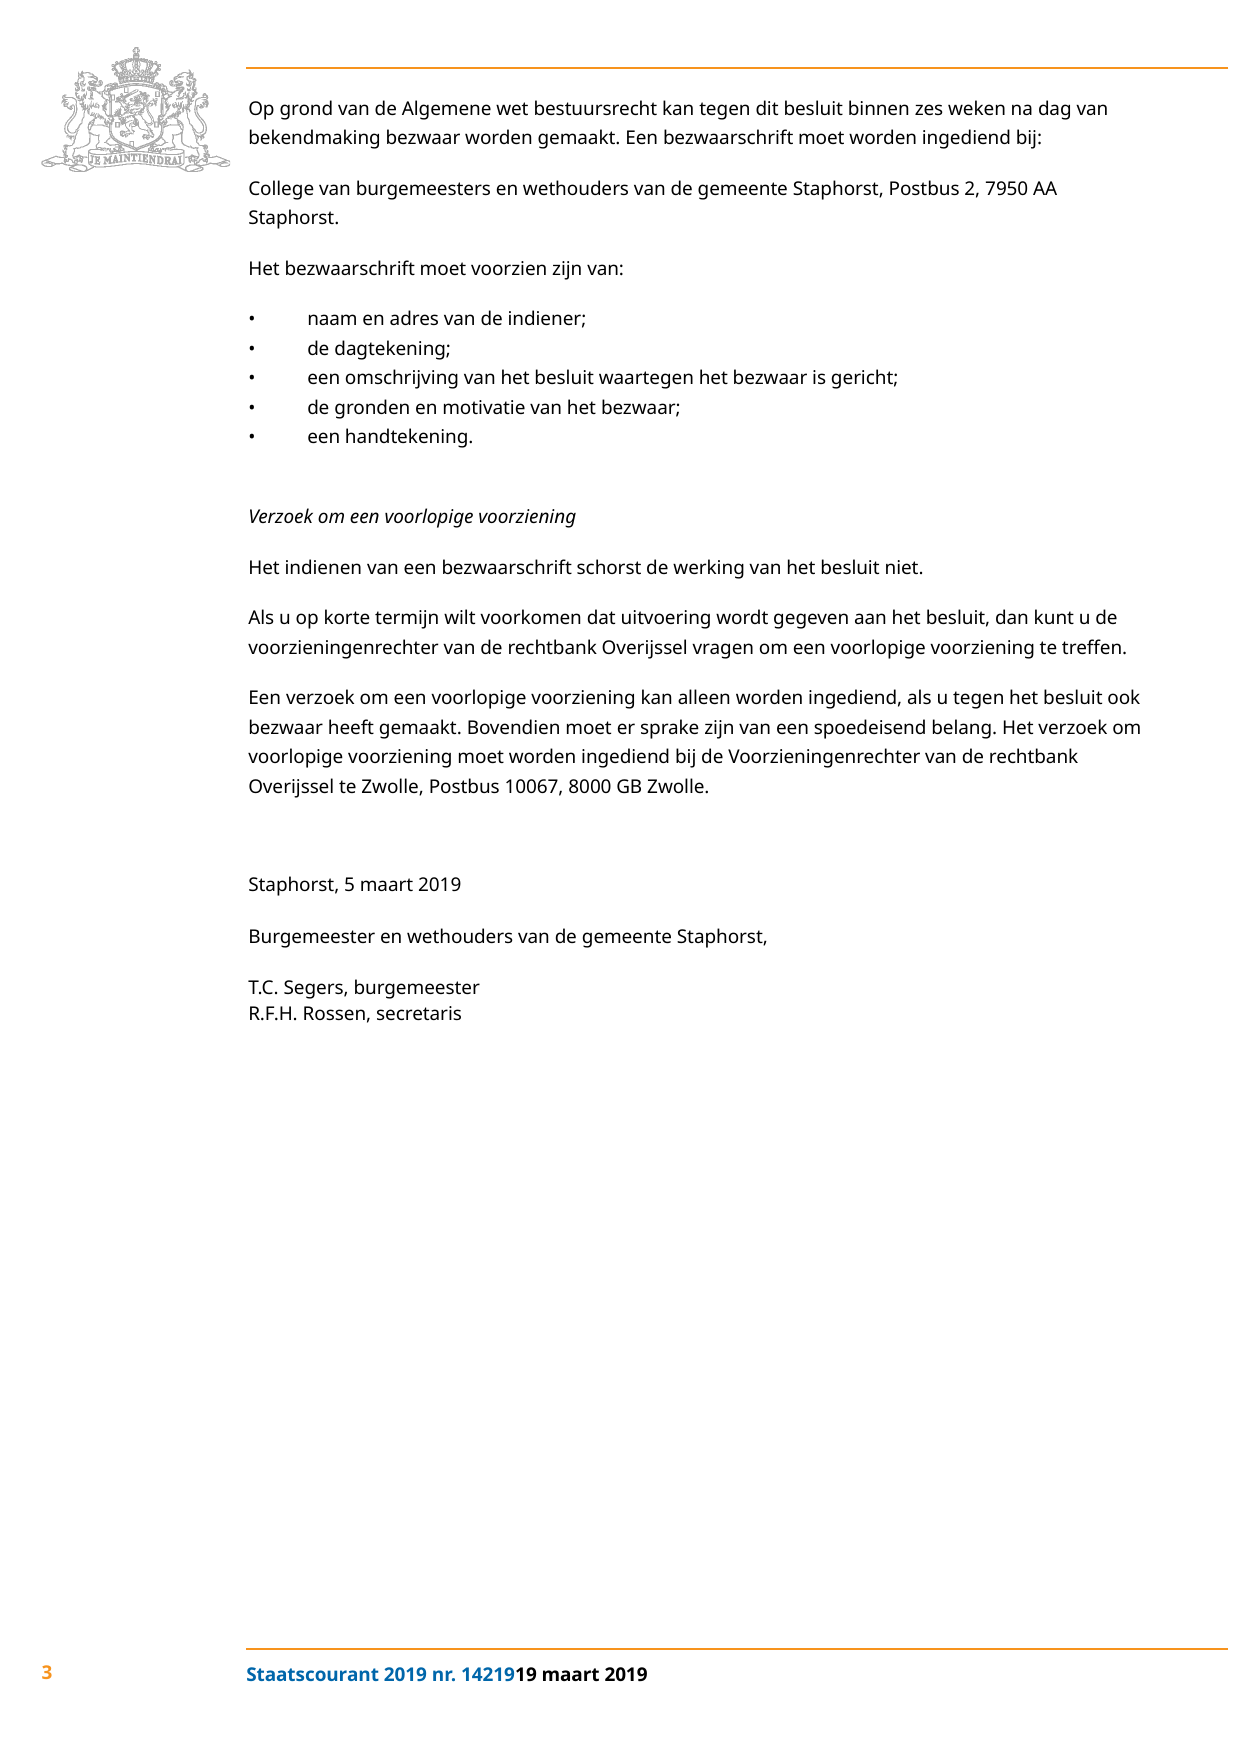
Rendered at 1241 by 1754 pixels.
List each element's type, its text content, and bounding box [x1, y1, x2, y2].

list naam en adres van de indiener; [248, 305, 1152, 331]
text Burgemeester en wethouders van de gemeente Staphorst, [248, 923, 1152, 948]
text College van burgemeesters en wethouders van de gemeente Staphorst, Postbus 2, 7950 AA Staphorst. [248, 175, 1152, 230]
text Het indienen van een bezwaarschrift schorst de werking van het besluit niet. [248, 554, 1152, 580]
list de dagtekening; [248, 335, 1152, 361]
text Op grond van de Algemene wet bestuursrecht kan tegen dit besluit binnen zes weken na dag van bekendmaking bezwaar worden gemaakt. Een bezwaarschrift moet worden ingediend bij: [248, 95, 1152, 150]
text T.C. Segers, burgemeester [248, 974, 1152, 1000]
list een handtekening. [248, 423, 1152, 449]
picture [41, 47, 231, 172]
text Als u op korte termijn wilt voorkomen dat uitvoering wordt gegeven aan het besluit, dan kunt u de voorzieningenrechter van de rechtbank Overijssel vragen om een voorlopige voorziening te treffen. [248, 604, 1152, 660]
text R.F.H. Rossen, secretaris [248, 1000, 1152, 1026]
list een omschrijving van het besluit waartegen het bezwaar is gericht; [248, 364, 1152, 390]
list de gronden en motivatie van het bezwaar; [248, 394, 1152, 420]
text Het bezwaarschrift moet voorzien zijn van: [248, 255, 1152, 281]
text Een verzoek om een voorlopige voorziening kan alleen worden ingediend, als u tegen het besluit ook bezwaar heeft gemaakt. Bovendien moet er sprake zijn van een spoedeisend belang. Het verzoek om voorlopige voorziening moet worden ingediend bij de Voorzieningenrechter van de rechtbank Overijssel te Zwolle, Postbus 10067, 8000 GB Zwolle. [248, 684, 1152, 799]
text Staphorst, 5 maart 2019 [248, 871, 1152, 897]
text Verzoek om een voorlopige voorziening [248, 503, 1152, 529]
